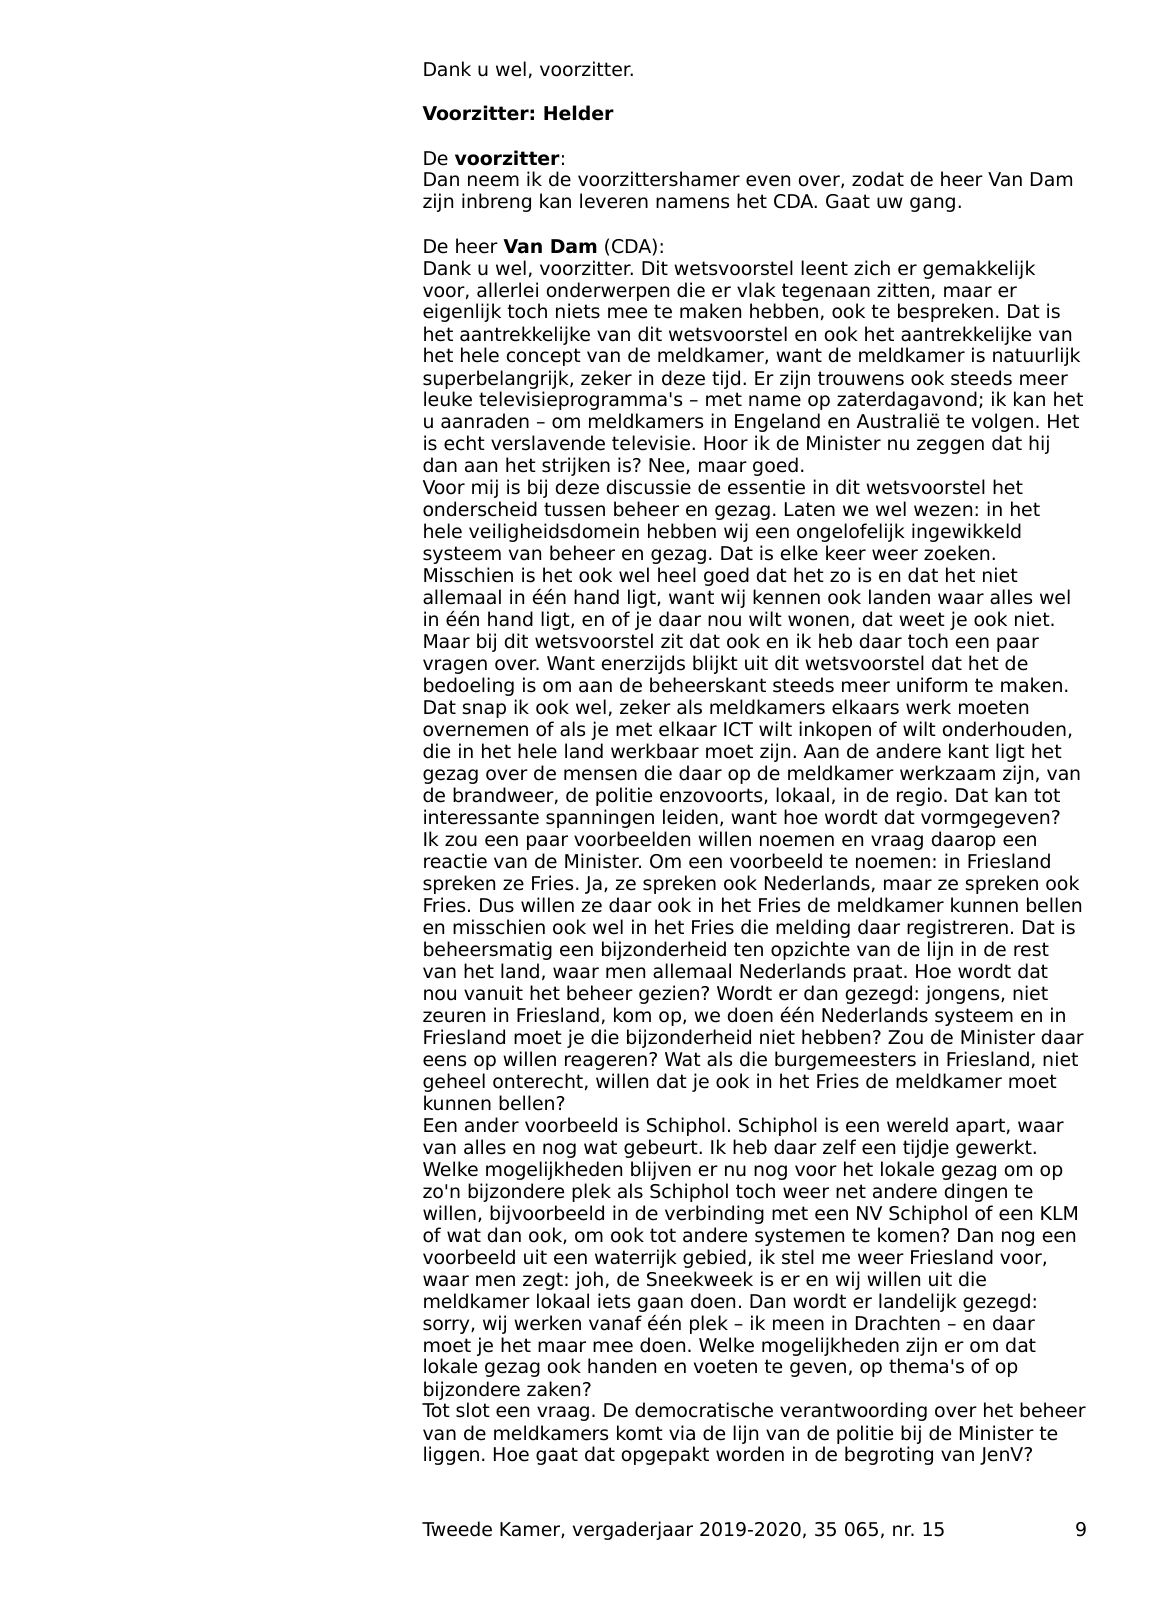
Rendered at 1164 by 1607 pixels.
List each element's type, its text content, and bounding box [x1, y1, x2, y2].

text Voor mij is bij deze discussie de essentie in dit wetsvoorstel het onderscheid tussen beheer en gezag. Laten we wel wezen: in het hele veiligheidsdomein hebben wij een ongelofelijk ingewikkeld systeem van beheer en gezag. Dat is elke keer weer zoeken. Misschien is het ook wel heel goed dat het zo is en dat het niet allemaal in één hand ligt, want wij kennen ook landen waar alles wel in één hand ligt, en of je daar nou wilt wonen, dat weet je ook niet. Maar bij dit wetsvoorstel zit dat ook en ik heb daar toch een paar vragen over. Want enerzijds blijkt uit dit wetsvoorstel dat het de bedoeling is om aan de beheerskant steeds meer uniform te maken. Dat snap ik ook wel, zeker als meldkamers elkaars werk moeten overnemen of als je met elkaar ICT wilt inkopen of wilt onderhouden, die in het hele land werkbaar moet zijn. Aan de andere kant ligt het gezag over de mensen die daar op de meldkamer werkzaam zijn, van de brandweer, de politie enzovoorts, lokaal, in de regio. Dat kan tot interessante spanningen leiden, want hoe wordt dat vormgegeven? [422, 477, 1087, 829]
text Ik zou een paar voorbeelden willen noemen en vraag daarop een reactie van de Minister. Om een voorbeeld te noemen: in Friesland spreken ze Fries. Ja, ze spreken ook Nederlands, maar ze spreken ook Fries. Dus willen ze daar ook in het Fries de meldkamer kunnen bellen en misschien ook wel in het Fries die melding daar registreren. Dat is beheersmatig een bijzonderheid ten opzichte van de lijn in de rest van het land, waar men allemaal Nederlands praat. Hoe wordt dat nou vanuit het beheer gezien? Wordt er dan gezegd: jongens, niet zeuren in Friesland, kom op, we doen één Nederlands systeem en in Friesland moet je die bijzonderheid niet hebben? Zou de Minister daar eens op willen reageren? Wat als die burgemeesters in Friesland, niet geheel onterecht, willen dat je ook in het Fries de meldkamer moet kunnen bellen? [422, 829, 1087, 1115]
text De heer Van Dam (CDA): [422, 236, 1087, 257]
text Dank u wel, voorzitter. [422, 59, 1087, 81]
text Voorzitter: Helder [422, 103, 1087, 125]
text Dank u wel, voorzitter. Dit wetsvoorstel leent zich er gemakkelijk voor, allerlei onderwerpen die er vlak tegenaan zitten, maar er eigenlijk toch niets mee te maken hebben, ook te bespreken. Dat is het aantrekkelijke van dit wetsvoorstel en ook het aantrekkelijke van het hele concept van de meldkamer, want de meldkamer is natuurlijk superbelangrijk, zeker in deze tijd. Er zijn trouwens ook steeds meer leuke televisieprogramma's – met name op zaterdagavond; ik kan het u aanraden – om meldkamers in Engeland en Australië te volgen. Het is echt verslavende televisie. Hoor ik de Minister nu zeggen dat hij dan aan het strijken is? Nee, maar goed. [422, 257, 1087, 477]
text De voorzitter: [422, 147, 1087, 169]
text Dan neem ik de voorzittershamer even over, zodat de heer Van Dam zijn inbreng kan leveren namens het CDA. Gaat uw gang. [422, 169, 1087, 213]
text Een ander voorbeeld is Schiphol. Schiphol is een wereld apart, waar van alles en nog wat gebeurt. Ik heb daar zelf een tijdje gewerkt. Welke mogelijkheden blijven er nu nog voor het lokale gezag om op zo'n bijzondere plek als Schiphol toch weer net andere dingen te willen, bijvoorbeeld in de verbinding met een NV Schiphol of een KLM of wat dan ook, om ook tot andere systemen te komen? Dan nog een voorbeeld uit een waterrijk gebied, ik stel me weer Friesland voor, waar men zegt: joh, de Sneekweek is er en wij willen uit die meldkamer lokaal iets gaan doen. Dan wordt er landelijk gezegd: sorry, wij werken vanaf één plek – ik meen in Drachten – en daar moet je het maar mee doen. Welke mogelijkheden zijn er om dat lokale gezag ook handen en voeten te geven, op thema's of op bijzondere zaken? [422, 1115, 1087, 1400]
text Tot slot een vraag. De democratische verantwoording over het beheer van de meldkamers komt via de lijn van de politie bij de Minister te liggen. Hoe gaat dat opgepakt worden in de begroting van JenV? [422, 1400, 1087, 1466]
